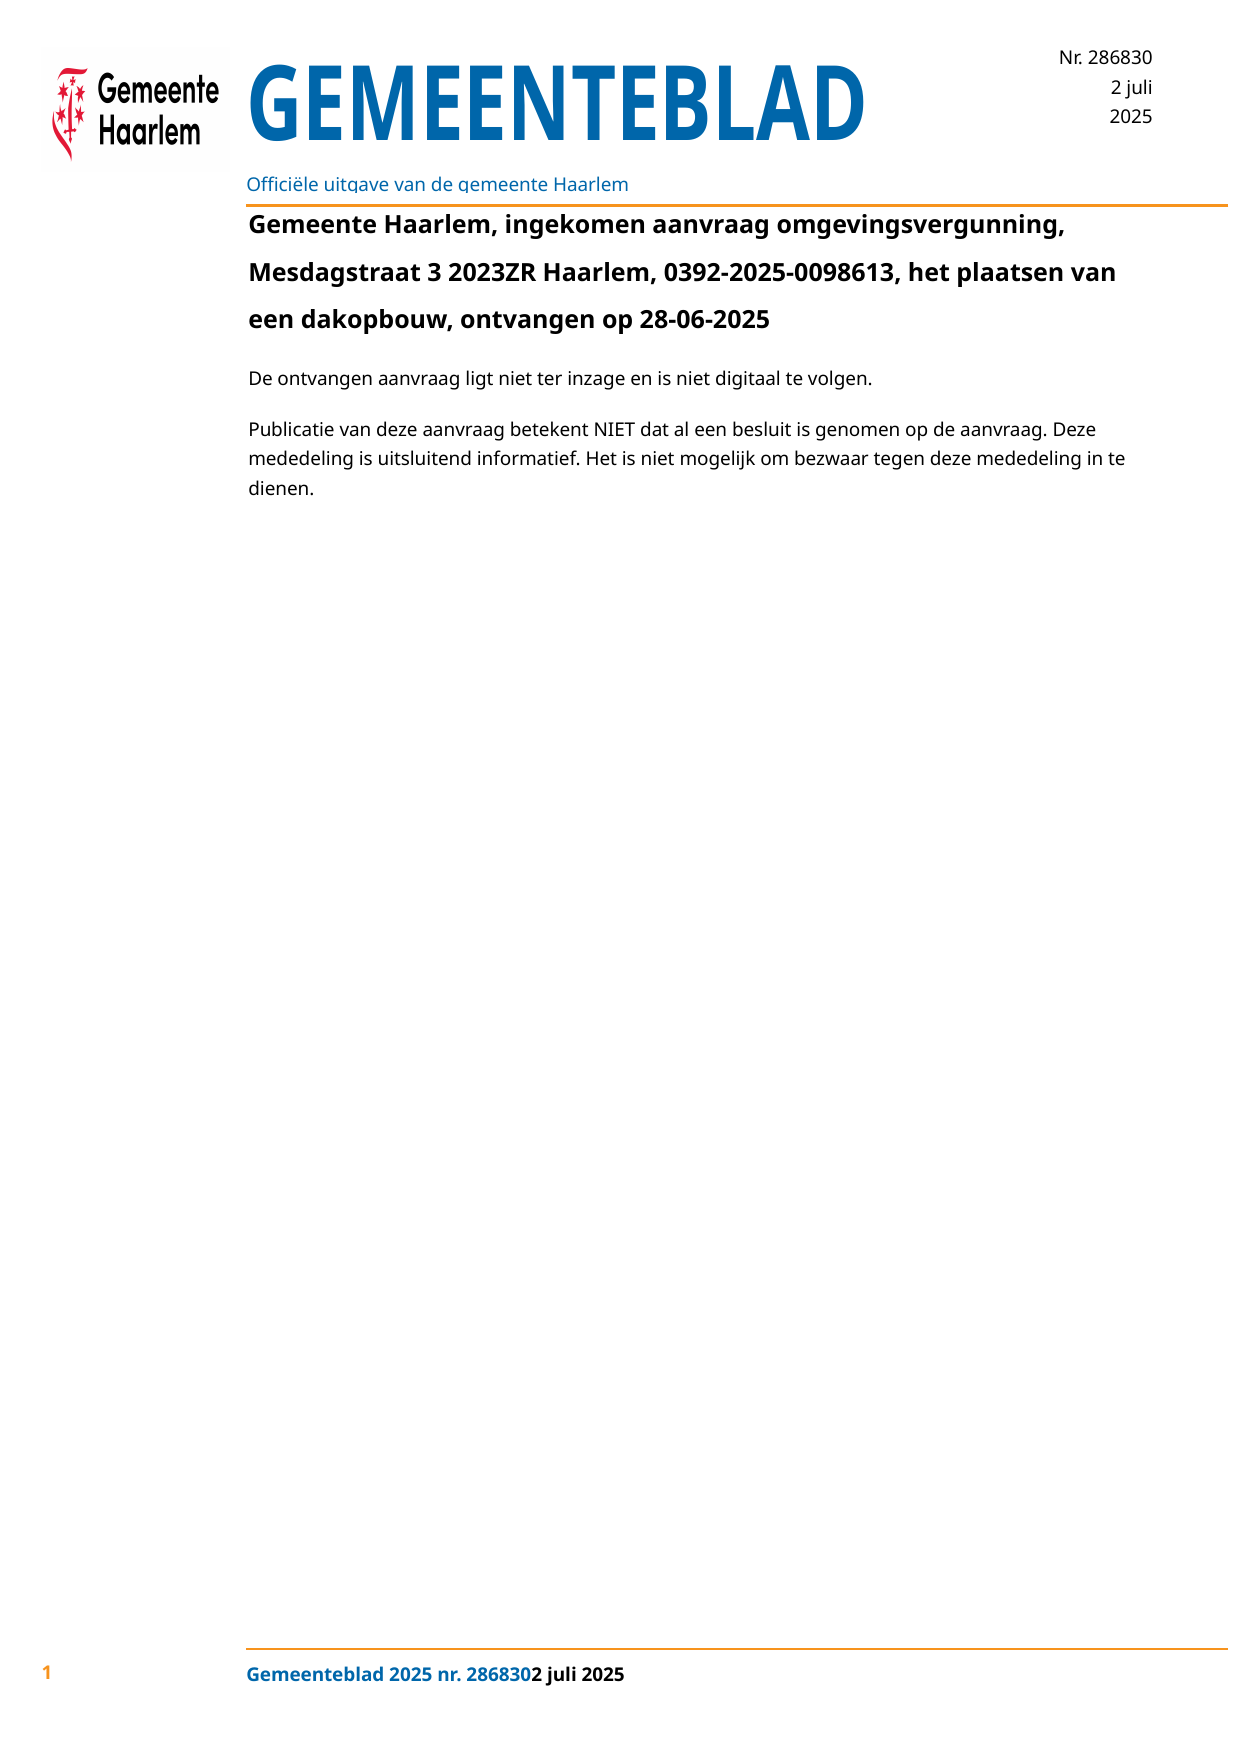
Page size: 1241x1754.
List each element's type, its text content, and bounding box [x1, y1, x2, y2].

text Publicatie van deze aanvraag betekent NIET dat al een besluit is genomen op de aanvraag. Deze mededeling is uitsluitend informatief. Het is niet mogelijk om bezwaar tegen deze mededeling in te dienen. [248, 416, 1152, 501]
picture [41, 47, 231, 172]
text De ontvangen aanvraag ligt niet ter inzage en is niet digitaal te volgen. [248, 366, 1152, 391]
text Gemeente Haarlem, ingekomen aanvraag omgevingsvergunning, Mesdagstraat 3 2023ZR Haarlem, 0392-2025-0098613, het plaatsen van een dakopbouw, ontvangen op 28-06-2025 [248, 207, 1152, 336]
